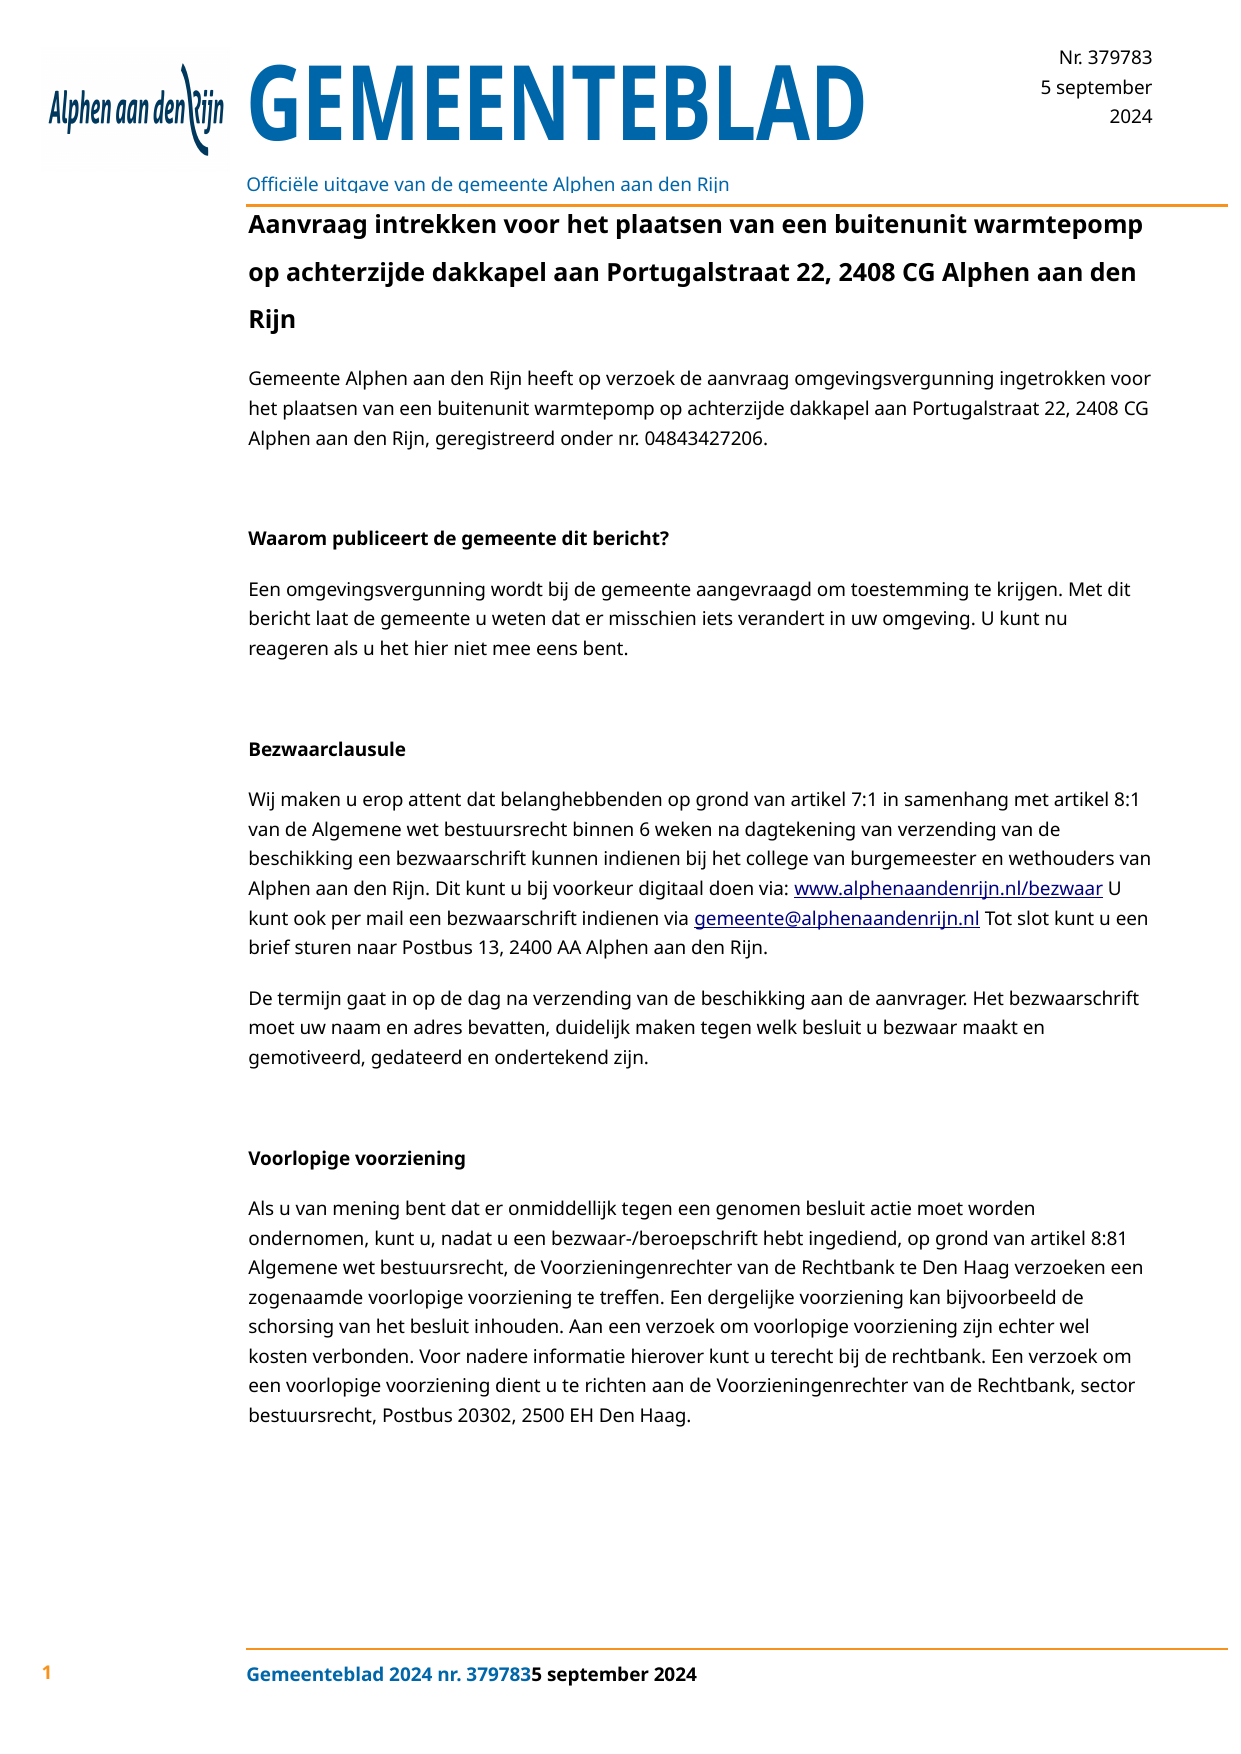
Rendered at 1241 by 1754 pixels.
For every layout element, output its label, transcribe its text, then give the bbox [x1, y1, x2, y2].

text Aanvraag intrekken voor het plaatsen van een buitenunit warmtepomp op achterzijde dakkapel aan Portugalstraat 22, 2408 CG Alphen aan den Rijn [248, 207, 1152, 336]
text Een omgevingsvergunning wordt bij de gemeente aangevraagd om toestemming te krijgen. Met dit bericht laat de gemeente u weten dat er misschien iets verandert in uw omgeving. U kunt nu reageren als u het hier niet mee eens bent. [248, 576, 1152, 661]
text Waarom publiceert de gemeente dit bericht? [248, 526, 1152, 551]
text Wij maken u erop attent dat belanghebbenden op grond van artikel 7:1 in samenhang met artikel 8:1 van de Algemene wet bestuursrecht binnen 6 weken na dagtekening van verzending van de beschikking een bezwaarschrift kunnen indienen bij het college van burgemeester en wethouders van Alphen aan den Rijn. Dit kunt u bij voorkeur digitaal doen via: www.alphenaandenrijn.nl/bezwaar U kunt ook per mail een bezwaarschrift indienen via gemeente@alphenaandenrijn.nl Tot slot kunt u een brief sturen naar Postbus 13, 2400 AA Alphen aan den Rijn. [248, 786, 1152, 960]
text Gemeente Alphen aan den Rijn heeft op verzoek de aanvraag omgevingsvergunning ingetrokken voor het plaatsen van een buitenunit warmtepomp op achterzijde dakkapel aan Portugalstraat 22, 2408 CG Alphen aan den Rijn, geregistreerd onder nr. 04843427206. [248, 366, 1152, 450]
text Bezwaarclausule [248, 736, 1152, 762]
picture [41, 47, 231, 172]
text De termijn gaat in op de dag na verzending van de beschikking aan de aanvrager. Het bezwaarschrift moet uw naam en adres bevatten, duidelijk maken tegen welk besluit u bezwaar maakt en gemotiveerd, gedateerd en ondertekend zijn. [248, 985, 1152, 1069]
text Voorlopige voorziening [248, 1145, 1152, 1170]
text Als u van mening bent dat er onmiddellijk tegen een genomen besluit actie moet worden ondernomen, kunt u, nadat u een bezwaar-/beroepschrift hebt ingediend, op grond van artikel 8:81 Algemene wet bestuursrecht, de Voorzieningenrechter van de Rechtbank te Den Haag verzoeken een zogenaamde voorlopige voorziening te treffen. Een dergelijke voorziening kan bijvoorbeeld de schorsing van het besluit inhouden. Aan een verzoek om voorlopige voorziening zijn echter wel kosten verbonden. Voor nadere informatie hierover kunt u terecht bij de rechtbank. Een verzoek om een voorlopige voorziening dient u te richten aan de Voorzieningenrechter van de Rechtbank, sector bestuursrecht, Postbus 20302, 2500 EH Den Haag. [248, 1195, 1152, 1428]
